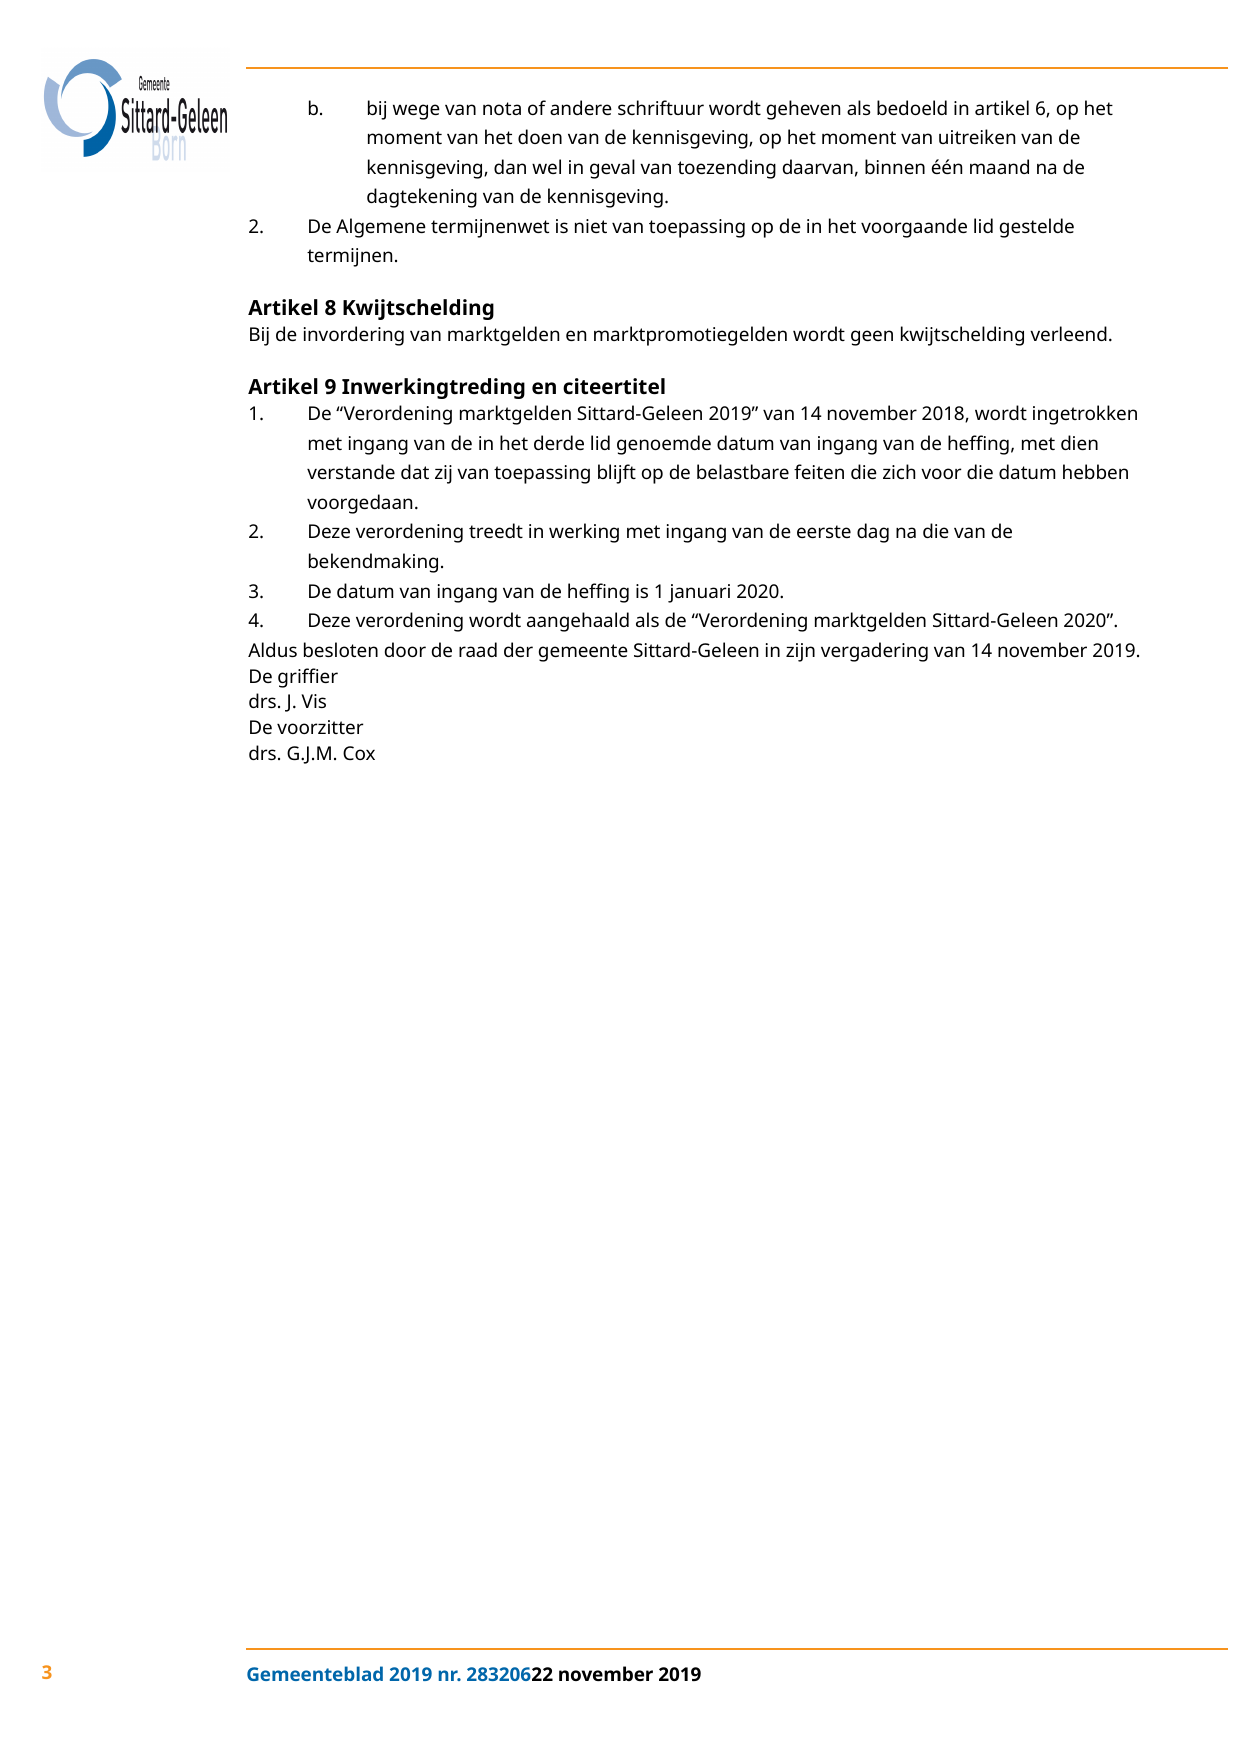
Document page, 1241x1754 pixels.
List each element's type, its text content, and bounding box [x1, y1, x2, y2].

text Bij de invordering van marktgelden en marktpromotiegelden wordt geen kwijtschelding verleend. [248, 322, 1152, 347]
list De Algemene termijnenwet is niet van toepassing op de in het voorgaande lid gestelde termijnen. [248, 213, 1152, 268]
list bij wege van nota of andere schriftuur wordt geheven als bedoeld in artikel 6, op het moment van het doen van de kennisgeving, op het moment van uitreiken van de kennisgeving, dan wel in geval van toezending daarvan, binnen één maand na de dagtekening van de kennisgeving. [307, 95, 1152, 209]
picture [41, 47, 231, 172]
text De griffier [248, 663, 1152, 688]
text drs. G.J.M. Cox [248, 740, 1152, 766]
list De “Verordening marktgelden Sittard-Geleen 2019” van 14 november 2018, wordt ingetrokken met ingang van de in het derde lid genoemde datum van ingang van de heffing, met dien verstande dat zij van toepassing blijft op de belastbare feiten die zich voor die datum hebben voorgedaan. [248, 400, 1152, 515]
list Deze verordening treedt in werking met ingang van de eerste dag na die van de bekendmaking. [248, 519, 1152, 574]
list De datum van ingang van de heffing is 1 januari 2020. [248, 578, 1152, 604]
text Artikel 8 Kwijtschelding [248, 293, 1152, 322]
text Aldus besloten door de raad der gemeente Sittard-Geleen in zijn vergadering van 14 november 2019. [248, 637, 1152, 663]
text Artikel 9 Inwerkingtreding en citeertitel [248, 372, 1152, 400]
text drs. J. Vis [248, 688, 1152, 714]
list Deze verordening wordt aangehaald als de “Verordening marktgelden Sittard-Geleen 2020”. [248, 607, 1152, 633]
text De voorzitter [248, 714, 1152, 740]
